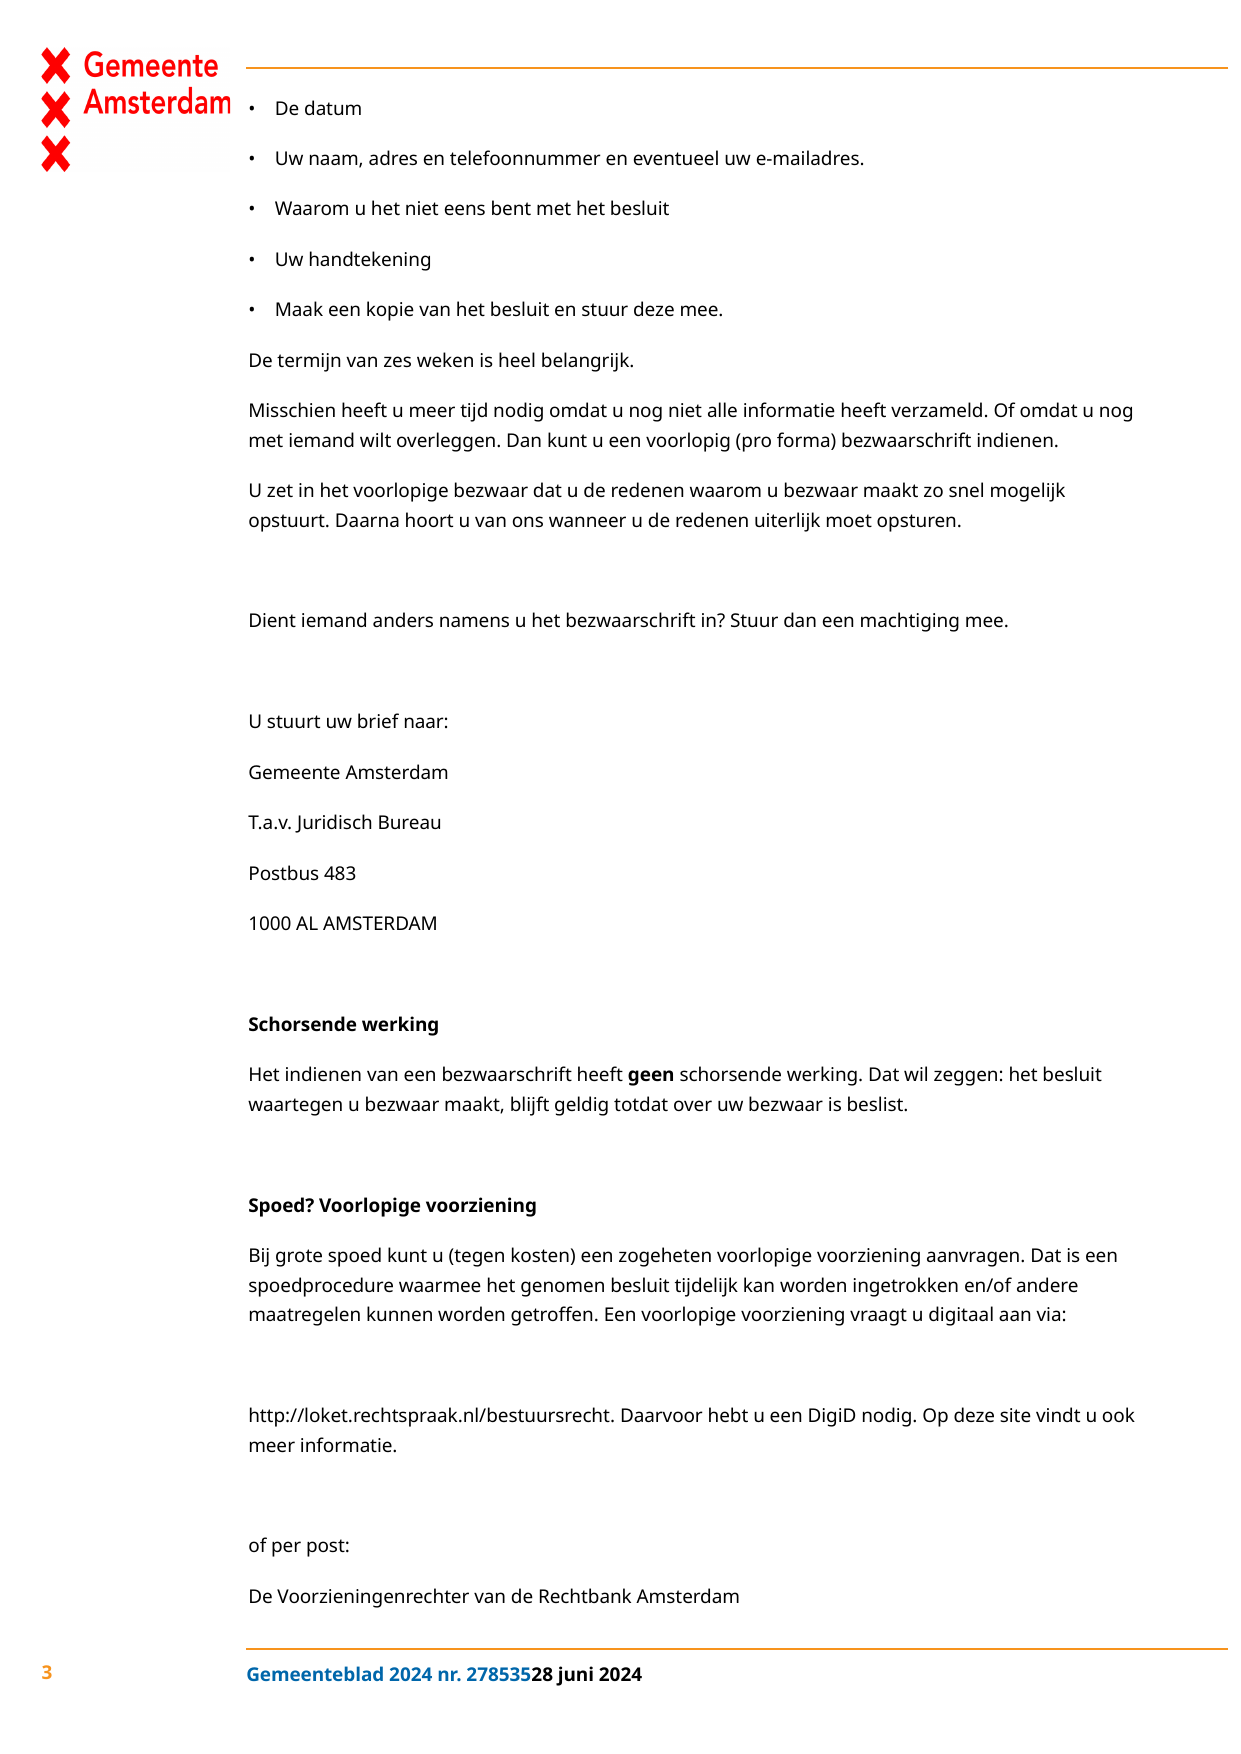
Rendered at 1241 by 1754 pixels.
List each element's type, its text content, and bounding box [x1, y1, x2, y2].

text Het indienen van een bezwaarschrift heeft geen schorsende werking. Dat wil zeggen: het besluit waartegen u bezwaar maakt, blijft geldig totdat over uw bezwaar is beslist. [248, 1061, 1152, 1117]
text 1000 AL AMSTERDAM [248, 910, 1152, 936]
text De termijn van zes weken is heel belangrijk. [248, 347, 1152, 373]
text Schorsende werking [248, 1011, 1152, 1037]
text Postbus 483 [248, 860, 1152, 886]
text • Waarom u het niet eens bent met het besluit [248, 196, 1152, 221]
text Spoed? Voorlopige voorziening [248, 1192, 1152, 1218]
picture [41, 47, 231, 172]
text • Uw naam, adres en telefoonnummer en eventueel uw e-mailadres. [248, 145, 1152, 171]
text U stuurt uw brief naar: [248, 708, 1152, 734]
text Dient iemand anders namens u het bezwaarschrift in? Stuur dan een machtiging mee. [248, 608, 1152, 633]
text • De datum [248, 95, 1152, 121]
text U zet in het voorlopige bezwaar dat u de redenen waarom u bezwaar maakt zo snel mogelijk opstuurt. Daarna hoort u van ons wanneer u de redenen uiterlijk moet opsturen. [248, 477, 1152, 533]
text of per post: [248, 1533, 1152, 1558]
text Bij grote spoed kunt u (tegen kosten) een zogeheten voorlopige voorziening aanvragen. Dat is een spoedprocedure waarmee het genomen besluit tijdelijk kan worden ingetrokken en/of andere maatregelen kunnen worden getroffen. Een voorlopige voorziening vraagt u digitaal aan via: [248, 1242, 1152, 1327]
text Misschien heeft u meer tijd nodig omdat u nog niet alle informatie heeft verzameld. Of omdat u nog met iemand wilt overleggen. Dan kunt u een voorlopig (pro forma) bezwaarschrift indienen. [248, 397, 1152, 453]
text • Uw handtekening [248, 246, 1152, 272]
text T.a.v. Juridisch Bureau [248, 809, 1152, 835]
text Gemeente Amsterdam [248, 759, 1152, 785]
text • Maak een kopie van het besluit en stuur deze mee. [248, 296, 1152, 322]
text http://loket.rechtspraak.nl/bestuursrecht. Daarvoor hebt u een DigiD nodig. Op deze site vindt u ook meer informatie. [248, 1402, 1152, 1458]
text De Voorzieningenrechter van de Rechtbank Amsterdam [248, 1583, 1152, 1609]
